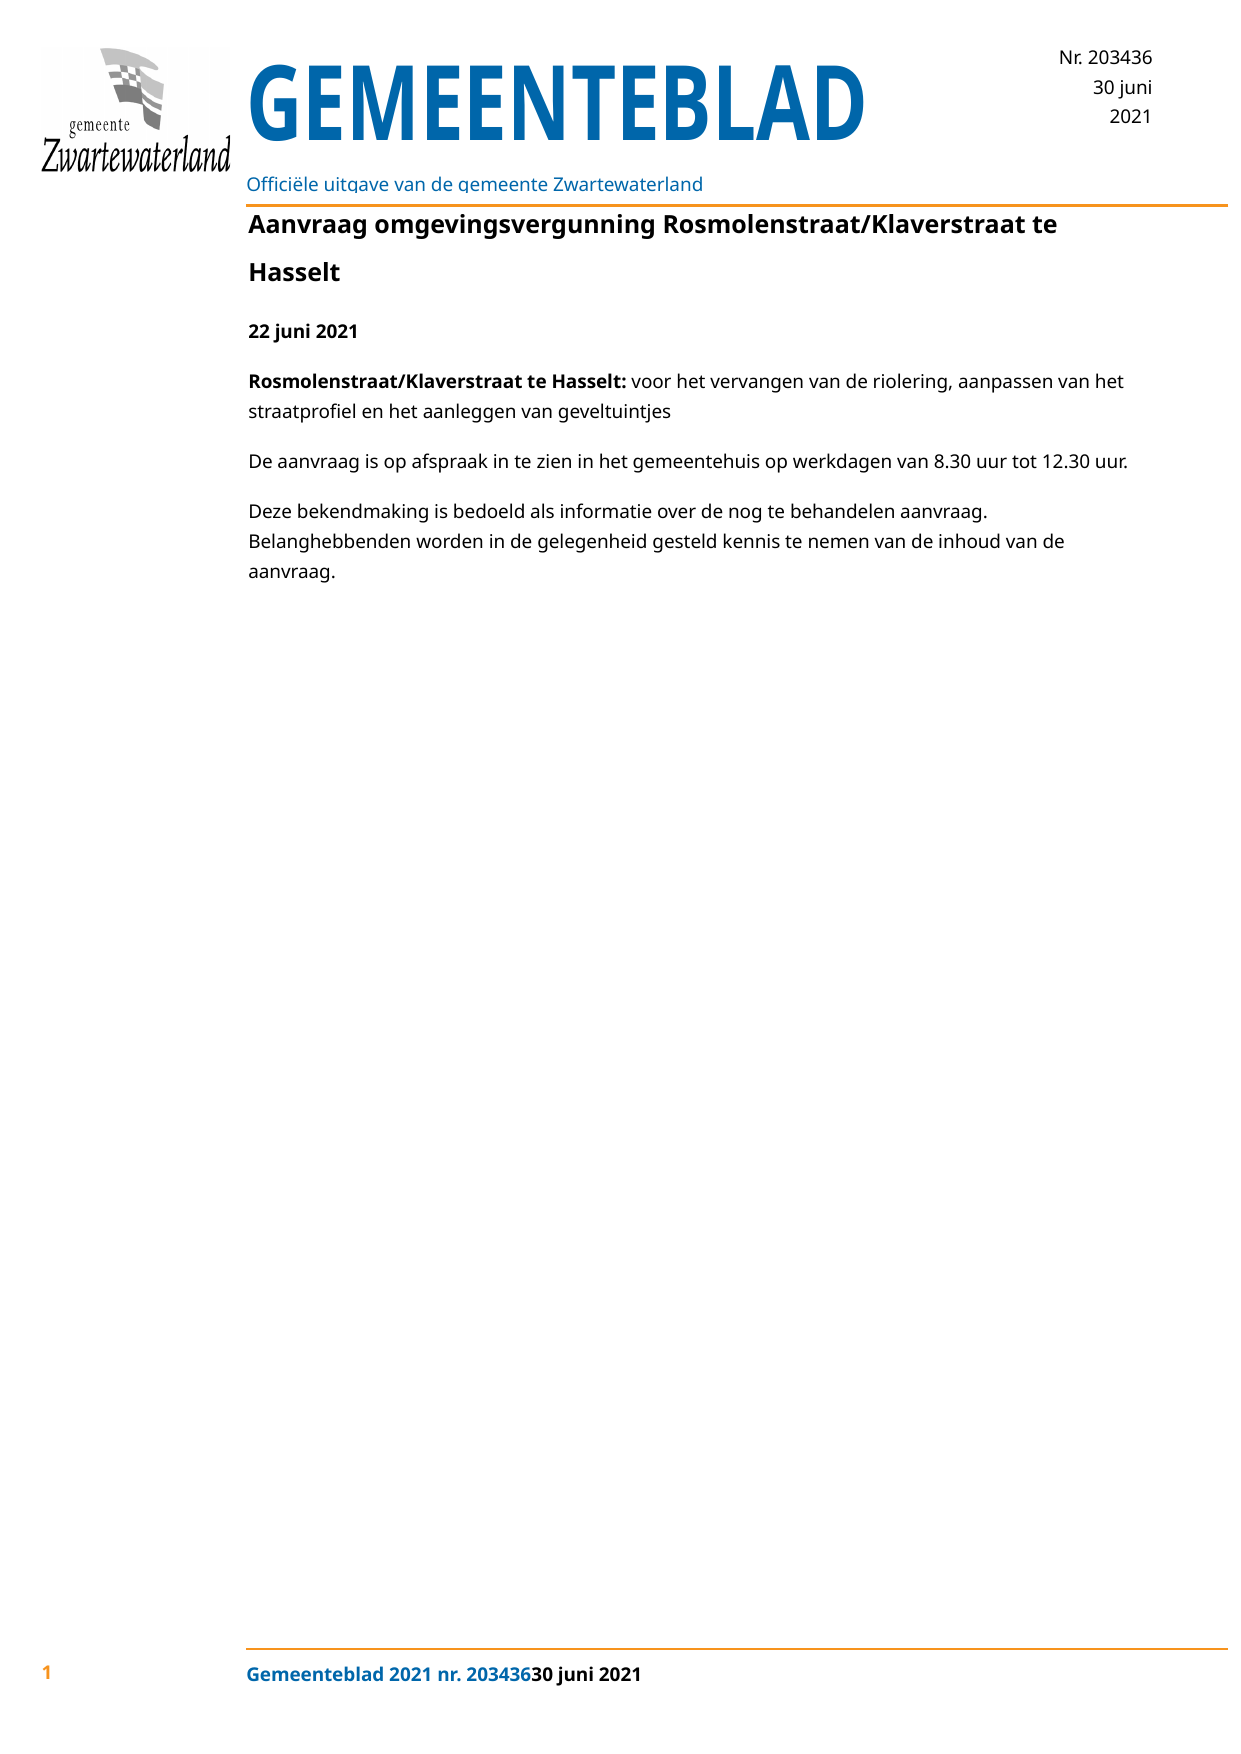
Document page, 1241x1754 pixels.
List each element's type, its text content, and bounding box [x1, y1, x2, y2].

picture [41, 47, 231, 172]
text De aanvraag is op afspraak in te zien in het gemeentehuis op werkdagen van 8.30 uur tot 12.30 uur. [248, 448, 1152, 474]
text Aanvraag omgevingsvergunning Rosmolenstraat/Klaverstraat te Hasselt [248, 207, 1152, 288]
text Rosmolenstraat/Klaverstraat te Hasselt: voor het vervangen van de riolering, aanpassen van het straatprofiel en het aanleggen van geveltuintjes [248, 368, 1152, 424]
text Deze bekendmaking is bedoeld als informatie over de nog te behandelen aanvraag. Belanghebbenden worden in de gelegenheid gesteld kennis te nemen van de inhoud van de aanvraag. [248, 499, 1152, 584]
text 22 juni 2021 [248, 318, 1152, 344]
